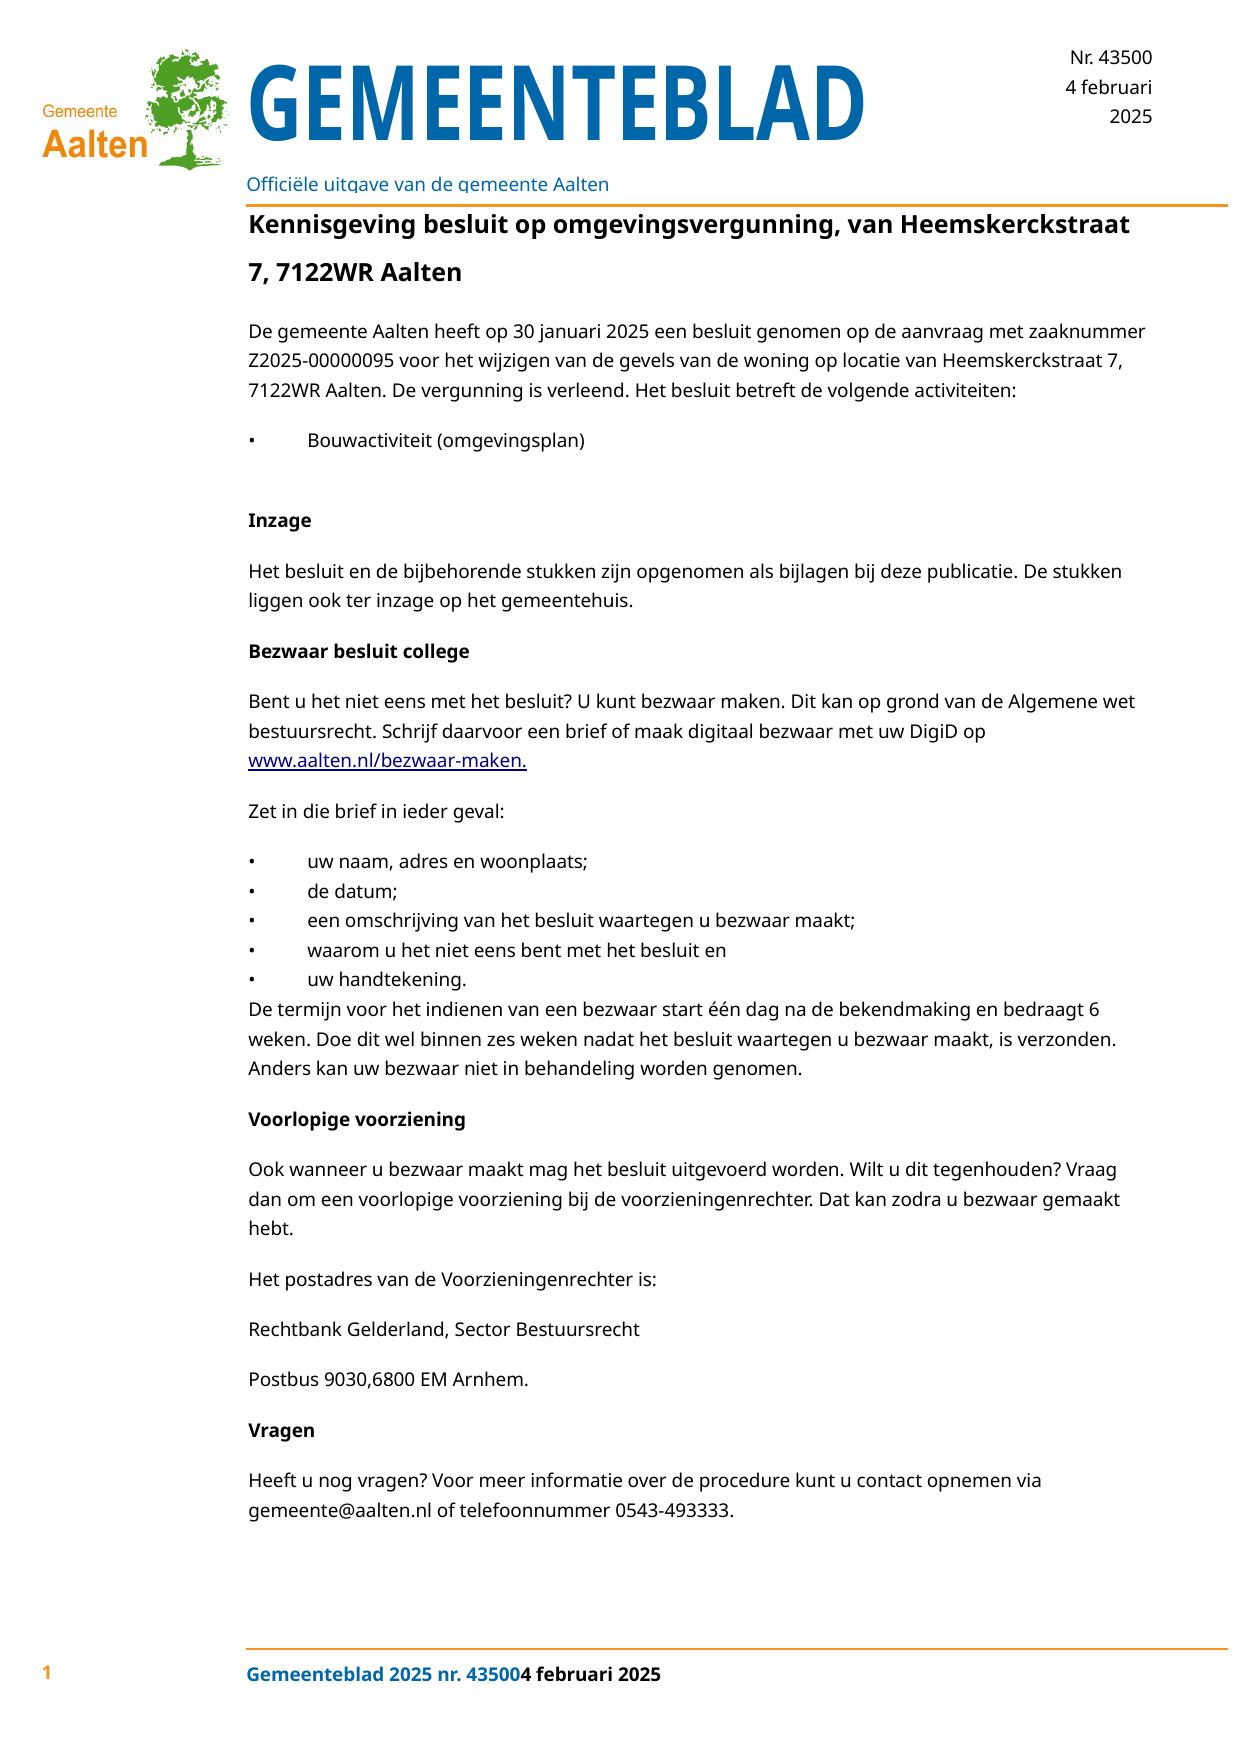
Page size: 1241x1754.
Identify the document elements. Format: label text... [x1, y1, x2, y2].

text Zet in die brief in ieder geval: [248, 798, 1152, 824]
list waarom u het niet eens bent met het besluit en [248, 937, 1152, 963]
text Kennisgeving besluit op omgevingsvergunning, van Heemskerckstraat 7, 7122WR Aalten [248, 207, 1152, 288]
picture [41, 47, 231, 172]
text Inzage [248, 507, 1152, 533]
list de datum; [248, 878, 1152, 904]
text Ook wanneer u bezwaar maakt mag het besluit uitgevoerd worden. Wilt u dit tegenhouden? Vraag dan om een voorlopige voorziening bij de voorzieningenrechter. Dat kan zodra u bezwaar gemaakt hebt. [248, 1156, 1152, 1241]
list uw handtekening. [248, 967, 1152, 992]
list Bouwactiviteit (omgevingsplan) [248, 427, 1152, 453]
list uw naam, adres en woonplaats; [248, 848, 1152, 874]
text Het postadres van de Voorzieningenrechter is: [248, 1266, 1152, 1292]
text De gemeente Aalten heeft op 30 januari 2025 een besluit genomen op de aanvraag met zaaknummer Z2025-00000095 voor het wijzigen van de gevels van de woning op locatie van Heemskerckstraat 7, 7122WR Aalten. De vergunning is verleend. Het besluit betreft de volgende activiteiten: [248, 318, 1152, 403]
text Vragen [248, 1417, 1152, 1443]
text De termijn voor het indienen van een bezwaar start één dag na de bekendmaking en bedraagt 6 weken. Doe dit wel binnen zes weken nadat het besluit waartegen u bezwaar maakt, is verzonden. Anders kan uw bezwaar niet in behandeling worden genomen. [248, 996, 1152, 1081]
text Rechtbank Gelderland, Sector Bestuursrecht [248, 1316, 1152, 1342]
text Postbus 9030,6800 EM Arnhem. [248, 1367, 1152, 1392]
text Heeft u nog vragen? Voor meer informatie over de procedure kunt u contact opnemen via gemeente@aalten.nl of telefoonnummer 0543-493333. [248, 1467, 1152, 1523]
text Bezwaar besluit college [248, 638, 1152, 664]
text Het besluit en de bijbehorende stukken zijn opgenomen als bijlagen bij deze publicatie. De stukken liggen ook ter inzage op het gemeentehuis. [248, 558, 1152, 613]
text Bent u het niet eens met het besluit? U kunt bezwaar maken. Dit kan op grond van de Algemene wet bestuursrecht. Schrijf daarvoor een brief of maak digitaal bezwaar met uw DigiD op www.aalten.nl/bezwaar-maken. [248, 688, 1152, 773]
list een omschrijving van het besluit waartegen u bezwaar maakt; [248, 907, 1152, 933]
text Voorlopige voorziening [248, 1106, 1152, 1132]
